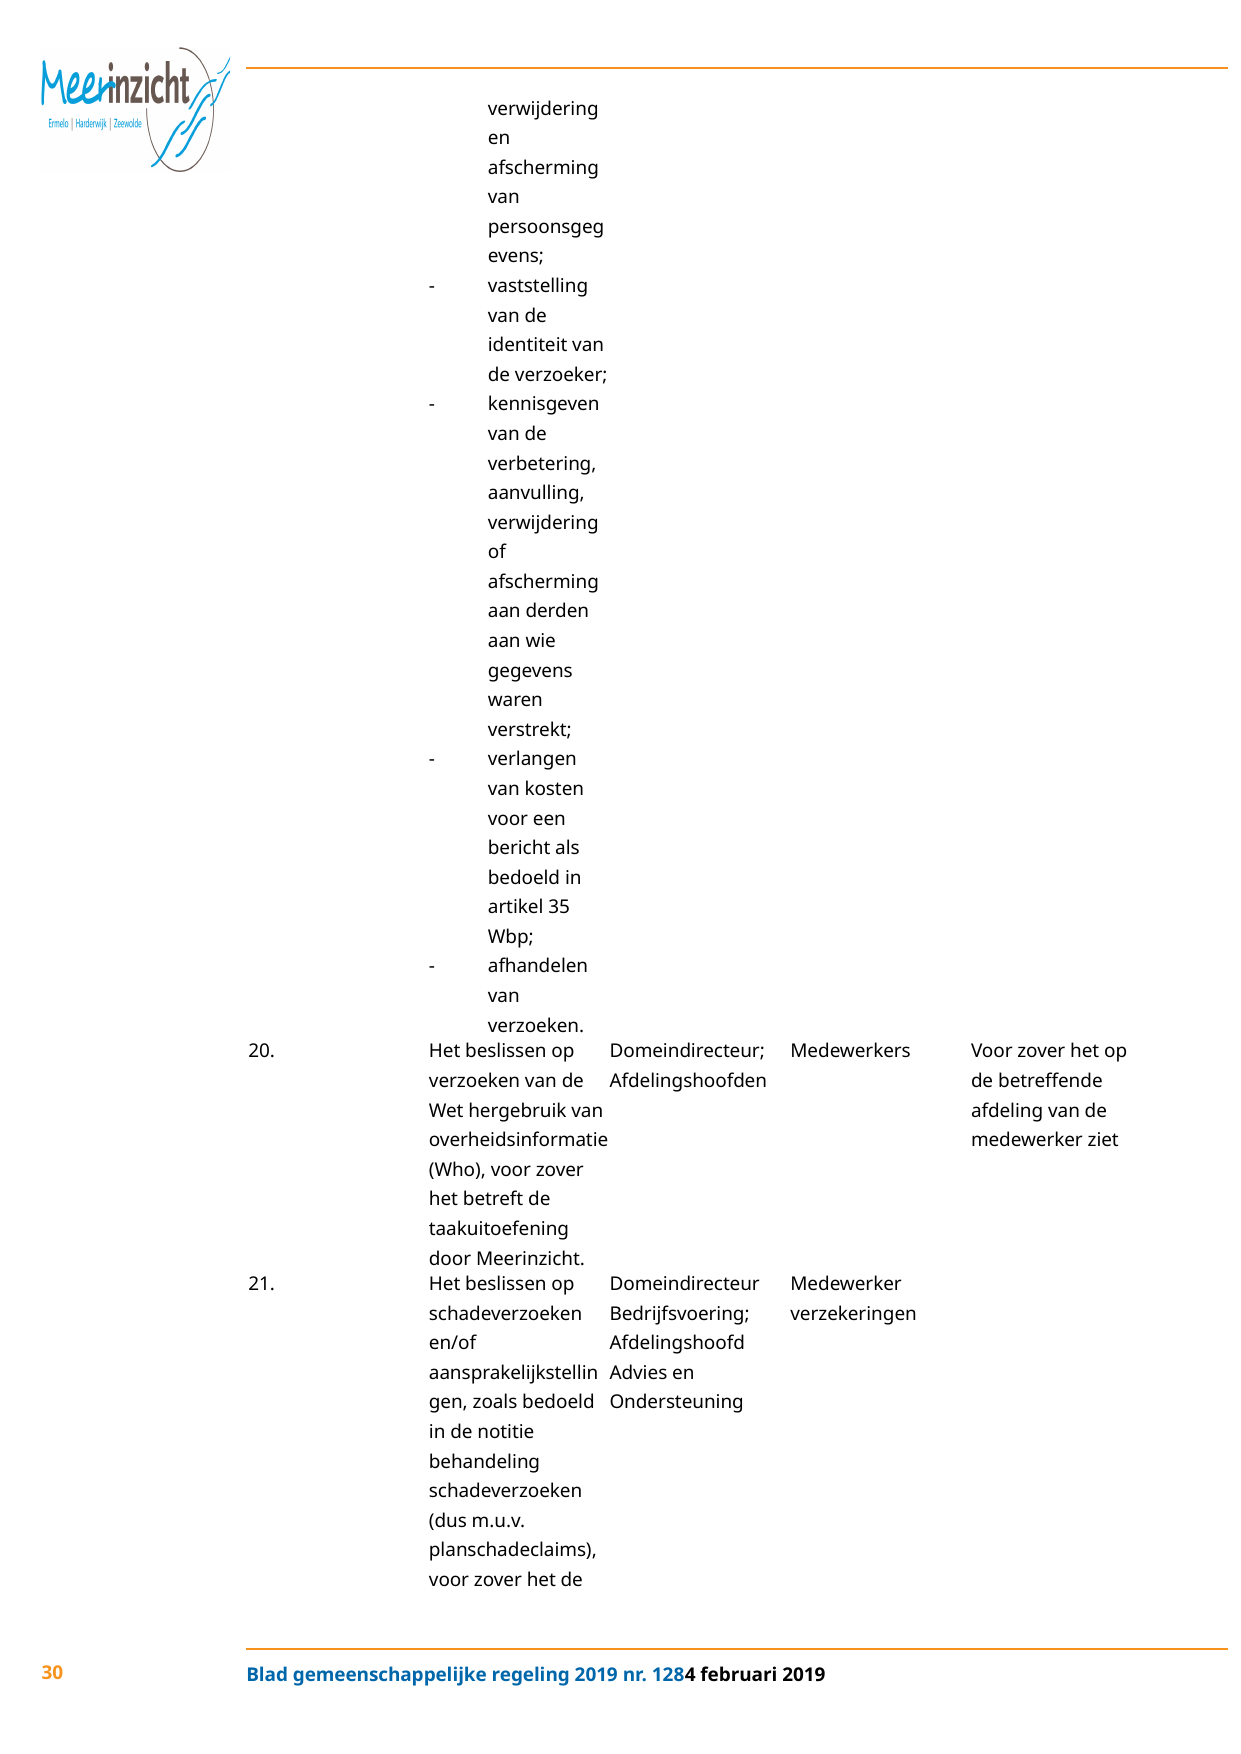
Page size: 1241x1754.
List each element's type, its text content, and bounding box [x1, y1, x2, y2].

table_cell [248, 95, 429, 1038]
table_cell Domeindirecteur; Afdelingshoofden [609, 1038, 790, 1270]
table_cell [971, 1270, 1152, 1592]
table_cell [790, 95, 971, 1038]
table_cell [248, 1270, 429, 1592]
table_cell Domeindirecteur Bedrijfsvoering; Afdelingshoofd Advies en Ondersteuning [609, 1270, 790, 1592]
table_cell verwijdering en afscherming van persoonsgegevens; vaststelling van de identiteit van de verzoeker; kennisgeven van de verbetering, aanvulling, verwijdering of afscherming aan derden aan wie gegevens waren verstrekt; verlangen van kosten voor een bericht als bedoeld in artikel 35 Wbp; afhandelen van verzoeken. [429, 95, 609, 1038]
table_cell Voor zover het op de betreffende afdeling van de medewerker ziet [971, 1038, 1152, 1270]
table_cell Medewerker verzekeringen [790, 1270, 971, 1592]
table_cell [609, 95, 790, 1038]
table_cell Het beslissen op schadeverzoeken en/of aansprakelijkstellingen, zoals bedoeld in de notitie behandeling schadeverzoeken (dus m.u.v. planschadeclaims), voor zover het de [429, 1270, 609, 1592]
table_cell Het beslissen op verzoeken van de Wet hergebruik van overheidsinformatie (Who), voor zover het betreft de taakuitoefening door Meerinzicht. [429, 1038, 609, 1270]
picture [41, 47, 231, 172]
table_cell Medewerkers [790, 1038, 971, 1270]
table_cell [971, 95, 1152, 1038]
table_cell [248, 1038, 429, 1270]
